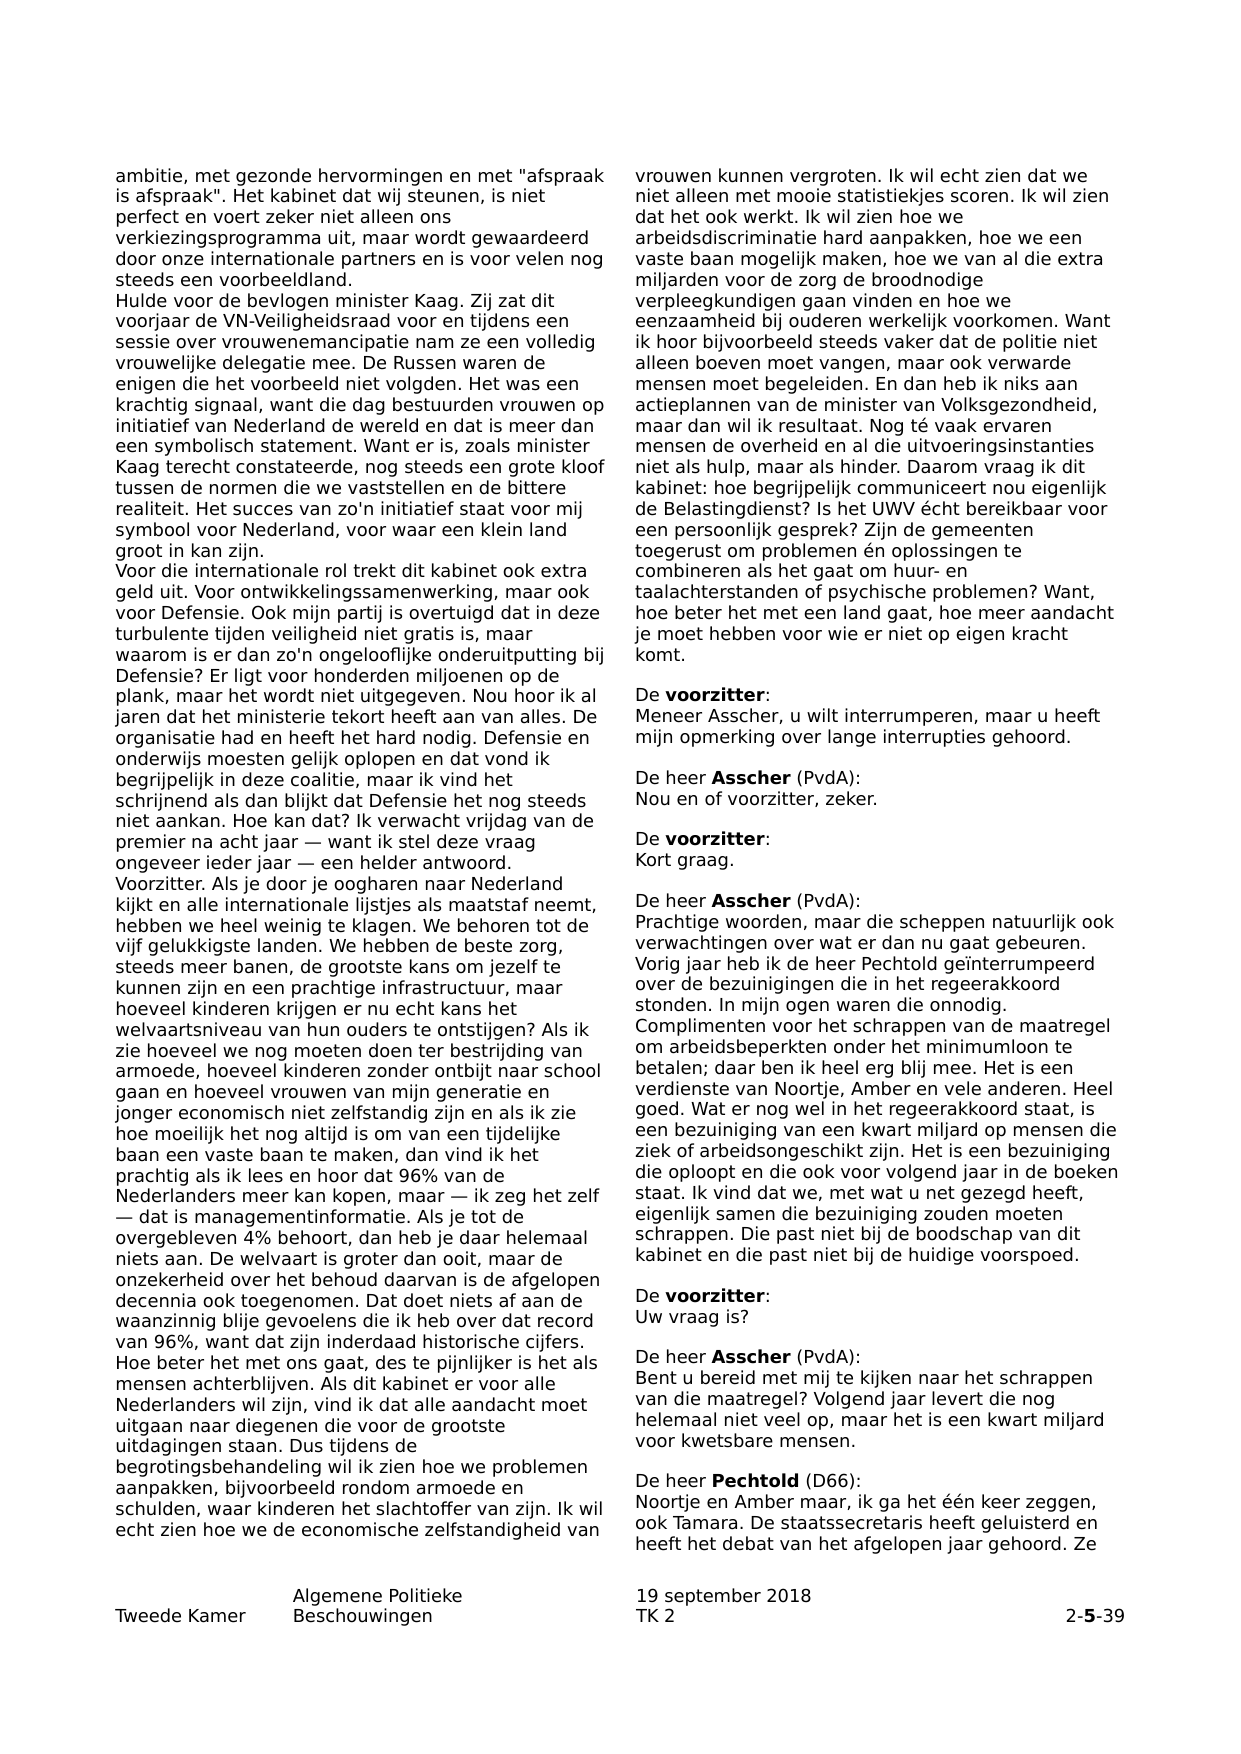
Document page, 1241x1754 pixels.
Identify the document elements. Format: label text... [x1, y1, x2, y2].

text Noortje en Amber maar, ik ga het één keer zeggen, ook Tamara. De staatssecretaris heeft geluisterd en heeft het debat van het afgelopen jaar gehoord. Ze [635, 1492, 1125, 1554]
text Meneer Asscher, u wilt interrumperen, maar u heeft mijn opmerking over lange interrupties gehoord. [635, 706, 1125, 748]
text Kort graag. [635, 850, 1125, 871]
text De heer Asscher (PvdA): [635, 891, 1125, 912]
text De voorzitter: [635, 1286, 1125, 1306]
text ambitie, met gezonde hervormingen en met "afspraak is afspraak". Het kabinet dat wij steunen, is niet perfect en voert zeker niet alleen ons verkiezingsprogramma uit, maar wordt gewaardeerd door onze internationale partners en is voor velen nog steeds een voorbeeldland. [115, 165, 605, 290]
text Bent u bereid met mij te kijken naar het schrappen van die maatregel? Volgend jaar levert die nog helemaal niet veel op, maar het is een kwart miljard voor kwetsbare mensen. [635, 1368, 1125, 1451]
text De heer Asscher (PvdA): [635, 768, 1125, 788]
text Hulde voor de bevlogen minister Kaag. Zij zat dit voorjaar de VN-Veiligheidsraad voor en tijdens een sessie over vrouwenemancipatie nam ze een volledig vrouwelijke delegatie mee. De Russen waren de enigen die het voorbeeld niet volgden. Het was een krachtig signaal, want die dag bestuurden vrouwen op initiatief van Nederland de wereld en dat is meer dan een symbolisch statement. Want er is, zoals minister Kaag terecht constateerde, nog steeds een grote kloof tussen de normen die we vaststellen en de bittere realiteit. Het succes van zo'n initiatief staat voor mij symbool voor Nederland, voor waar een klein land groot in kan zijn. [115, 290, 605, 561]
text De heer Pechtold (D66): [635, 1471, 1125, 1492]
text Voorzitter. Als je door je oogharen naar Nederland kijkt en alle internationale lijstjes als maatstaf neemt, hebben we heel weinig te klagen. We behoren tot de vijf gelukkigste landen. We hebben de beste zorg, steeds meer banen, de grootste kans om jezelf te kunnen zijn en een prachtige infrastructuur, maar hoeveel kinderen krijgen er nu echt kans het welvaartsniveau van hun ouders te ontstijgen? Als ik zie hoeveel we nog moeten doen ter bestrijding van armoede, hoeveel kinderen zonder ontbijt naar school gaan en hoeveel vrouwen van mijn generatie en jonger economisch niet zelfstandig zijn en als ik zie hoe moeilijk het nog altijd is om van een tijdelijke baan een vaste baan te maken, dan vind ik het prachtig als ik lees en hoor dat 96% van de Nederlanders meer kan kopen, maar — ik zeg het zelf — dat is managementinformatie. Als je tot de overgebleven 4% behoort, dan heb je daar helemaal niets aan. De welvaart is groter dan ooit, maar de onzekerheid over het behoud daarvan is de afgelopen decennia ook toegenomen. Dat doet niets af aan de waanzinnig blije gevoelens die ik heb over dat record van 96%, want dat zijn inderdaad historische cijfers. [115, 874, 605, 1353]
text De voorzitter: [635, 685, 1125, 706]
text De voorzitter: [635, 829, 1125, 850]
text Nou en of voorzitter, zeker. [635, 788, 1125, 809]
text Prachtige woorden, maar die scheppen natuurlijk ook verwachtingen over wat er dan nu gaat gebeuren. Vorig jaar heb ik de heer Pechtold geïnterrumpeerd over de bezuinigingen die in het regeerakkoord stonden. In mijn ogen waren die onnodig. Complimenten voor het schrappen van de maatregel om arbeidsbeperkten onder het minimumloon te betalen; daar ben ik heel erg blij mee. Het is een verdienste van Noortje, Amber en vele anderen. Heel goed. Wat er nog wel in het regeerakkoord staat, is een bezuiniging van een kwart miljard op mensen die ziek of arbeidsongeschikt zijn. Het is een bezuiniging die oploopt en die ook voor volgend jaar in de boeken staat. Ik vind dat we, met wat u net gezegd heeft, eigenlijk samen die bezuiniging zouden moeten schrappen. Die past niet bij de boodschap van dit kabinet en die past niet bij de huidige voorspoed. [635, 912, 1125, 1266]
text Uw vraag is? [635, 1306, 1125, 1327]
text Voor die internationale rol trekt dit kabinet ook extra geld uit. Voor ontwikkelingssamenwerking, maar ook voor Defensie. Ook mijn partij is overtuigd dat in deze turbulente tijden veiligheid niet gratis is, maar waarom is er dan zo'n ongelooflijke onderuitputting bij Defensie? Er ligt voor honderden miljoenen op de plank, maar het wordt niet uitgegeven. Nou hoor ik al jaren dat het ministerie tekort heeft aan van alles. De organisatie had en heeft het hard nodig. Defensie en onderwijs moesten gelijk oplopen en dat vond ik begrijpelijk in deze coalitie, maar ik vind het schrijnend als dan blijkt dat Defensie het nog steeds niet aankan. Hoe kan dat? Ik verwacht vrijdag van de premier na acht jaar — want ik stel deze vraag ongeveer ieder jaar — een helder antwoord. [115, 561, 605, 874]
text Hoe beter het met ons gaat, des te pijnlijker is het als mensen achterblijven. Als dit kabinet er voor alle Nederlanders wil zijn, vind ik dat alle aandacht moet uitgaan naar diegenen die voor de grootste uitdagingen staan. Dus tijdens de begrotingsbehandeling wil ik zien hoe we problemen aanpakken, bijvoorbeeld rondom armoede en schulden, waar kinderen het slachtoffer van zijn. Ik wil echt zien hoe we de economische zelfstandigheid van [115, 1353, 605, 1540]
text De heer Asscher (PvdA): [635, 1347, 1125, 1368]
text vrouwen kunnen vergroten. Ik wil echt zien dat we niet alleen met mooie statistiekjes scoren. Ik wil zien dat het ook werkt. Ik wil zien hoe we arbeidsdiscriminatie hard aanpakken, hoe we een vaste baan mogelijk maken, hoe we van al die extra miljarden voor de zorg de broodnodige verpleegkundigen gaan vinden en hoe we eenzaamheid bij ouderen werkelijk voorkomen. Want ik hoor bijvoorbeeld steeds vaker dat de politie niet alleen boeven moet vangen, maar ook verwarde mensen moet begeleiden. En dan heb ik niks aan actieplannen van de minister van Volksgezondheid, maar dan wil ik resultaat. Nog té vaak ervaren mensen de overheid en al die uitvoeringsinstanties niet als hulp, maar als hinder. Daarom vraag ik dit kabinet: hoe begrijpelijk communiceert nou eigenlijk de Belastingdienst? Is het UWV écht bereikbaar voor een persoonlijk gesprek? Zijn de gemeenten toegerust om problemen én oplossingen te combineren als het gaat om huur- en taalachterstanden of psychische problemen? Want, hoe beter het met een land gaat, hoe meer aandacht je moet hebben voor wie er niet op eigen kracht komt. [635, 165, 1125, 665]
